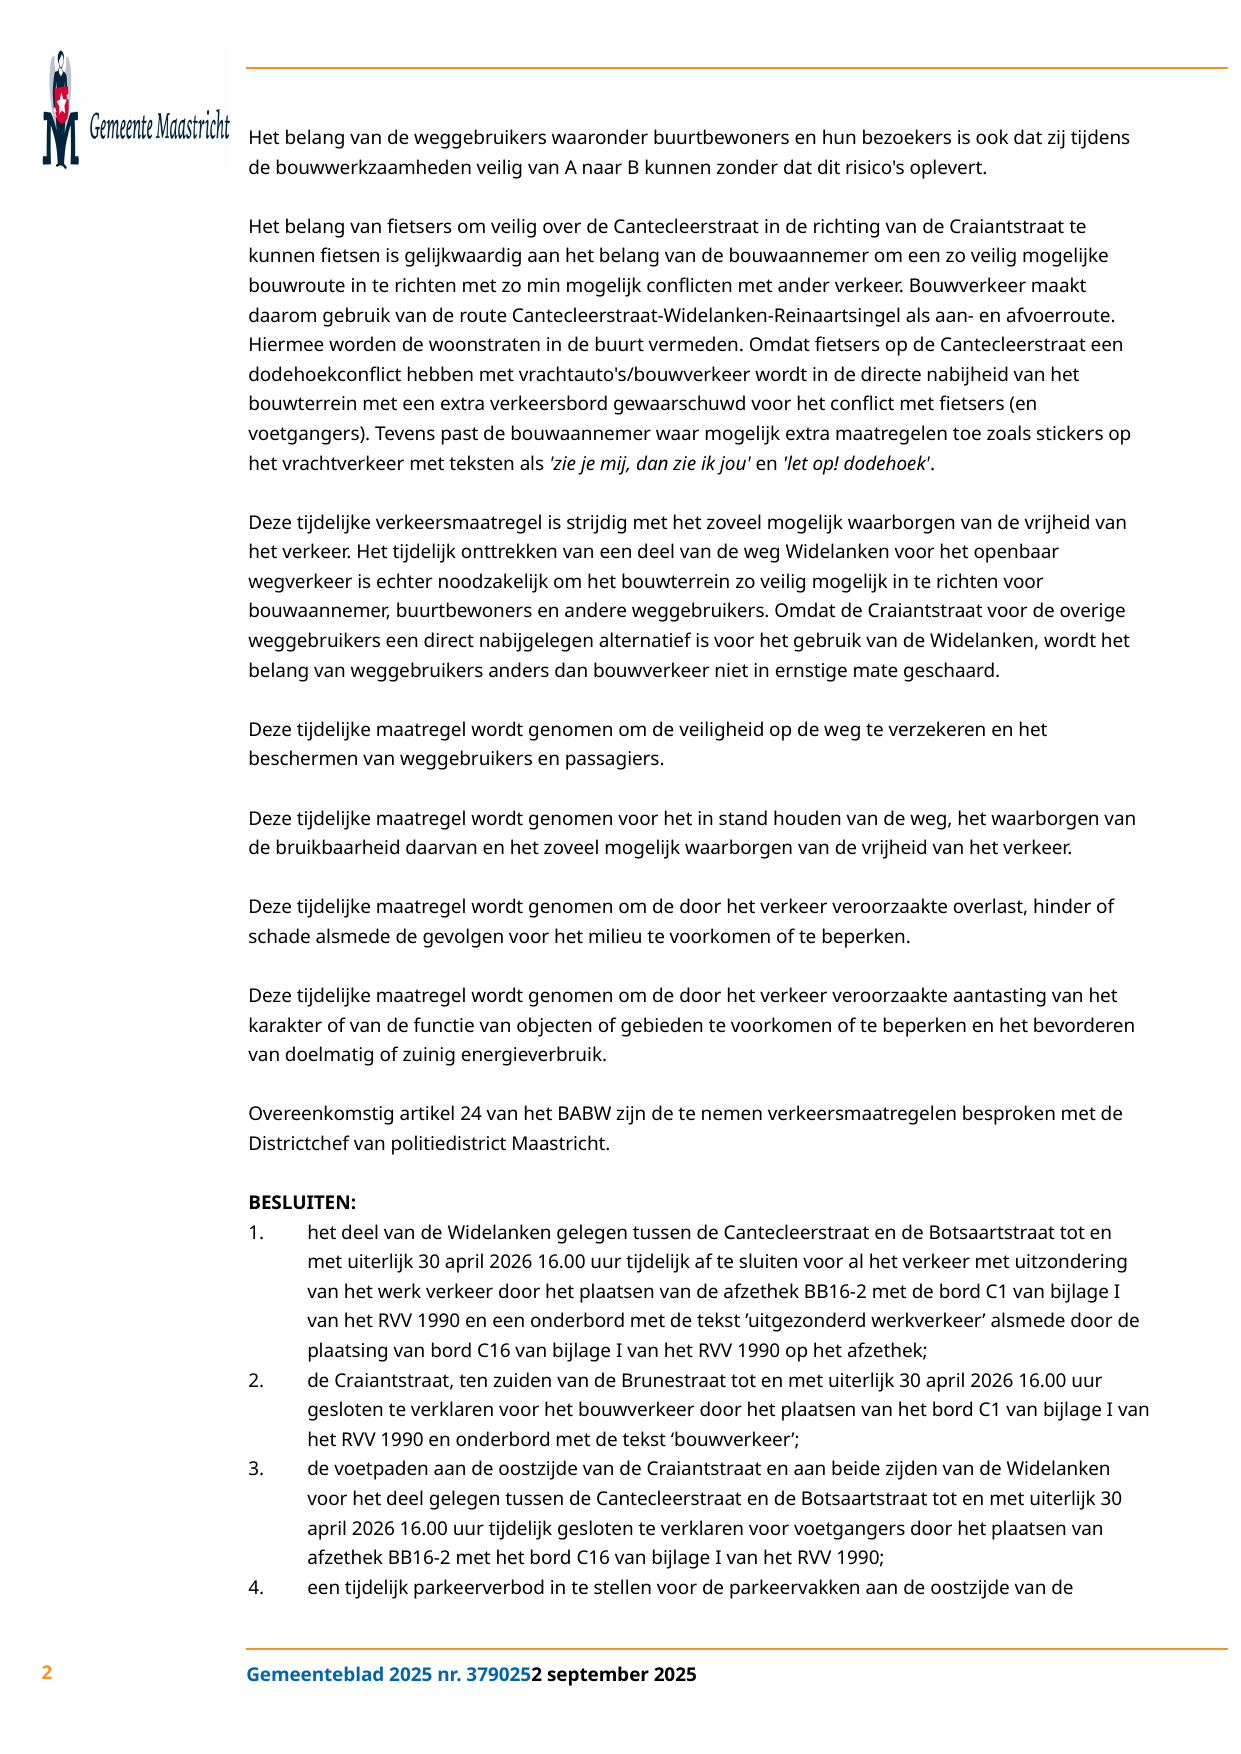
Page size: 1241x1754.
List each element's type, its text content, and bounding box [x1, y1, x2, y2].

text Deze tijdelijke maatregel wordt genomen om de door het verkeer veroorzaakte aantasting van het karakter of van de functie van objecten of gebieden te voorkomen of te beperken en het bevorderen van doelmatig of zuinig energieverbruik. [248, 982, 1152, 1067]
text Deze tijdelijke maatregel wordt genomen voor het in stand houden van de weg, het waarborgen van de bruikbaarheid daarvan en het zoveel mogelijk waarborgen van de vrijheid van het verkeer. [248, 805, 1152, 860]
text Het belang van fietsers om veilig over de Cantecleerstraat in de richting van de Craiantstraat te kunnen fietsen is gelijkwaardig aan het belang van de bouwaannemer om een zo veilig mogelijke bouwroute in te richten met zo min mogelijk conflicten met ander verkeer. Bouwverkeer maakt daarom gebruik van de route Cantecleerstraat-Widelanken-Reinaartsingel als aan- en afvoerroute. Hiermee worden de woonstraten in de buurt vermeden. Omdat fietsers op de Cantecleerstraat een dodehoekconflict hebben met vrachtauto's/bouwverkeer wordt in de directe nabijheid van het bouwterrein met een extra verkeersbord gewaarschuwd voor het conflict met fietsers (en voetgangers). Tevens past de bouwaannemer waar mogelijk extra maatregelen toe zoals stickers op het vrachtverkeer met teksten als 'zie je mij, dan zie ik jou' en 'let op! dodehoek'. [248, 213, 1152, 476]
picture [41, 47, 231, 172]
list een tijdelijk parkeerverbod in te stellen voor de parkeervakken aan de oostzijde van de [248, 1574, 1152, 1600]
text Deze tijdelijke maatregel wordt genomen om de veiligheid op de weg te verzekeren en het beschermen van weggebruikers en passagiers. [248, 716, 1152, 771]
list de voetpaden aan de oostzijde van de Craiantstraat en aan beide zijden van de Widelanken voor het deel gelegen tussen de Cantecleerstraat en de Botsaartstraat tot en met uiterlijk 30 april 2026 16.00 uur tijdelijk gesloten te verklaren voor voetgangers door het plaatsen van afzethek BB16-2 met het bord C16 van bijlage I van het RVV 1990; [248, 1456, 1152, 1570]
text BESLUITEN: [248, 1189, 1152, 1215]
list het deel van de Widelanken gelegen tussen de Cantecleerstraat en de Botsaartstraat tot en met uiterlijk 30 april 2026 16.00 uur tijdelijk af te sluiten voor al het verkeer met uitzondering van het werk verkeer door het plaatsen van de afzethek BB16-2 met de bord C1 van bijlage I van het RVV 1990 en een onderbord met de tekst ’uitgezonderd werkverkeer’ alsmede door de plaatsing van bord C16 van bijlage I van het RVV 1990 op het afzethek; [248, 1219, 1152, 1363]
text Het belang van de weggebruikers waaronder buurtbewoners en hun bezoekers is ook dat zij tijdens de bouwwerkzaamheden veilig van A naar B kunnen zonder dat dit risico's oplevert. [248, 124, 1152, 180]
text Overeenkomstig artikel 24 van het BABW zijn de te nemen verkeersmaatregelen besproken met de Districtchef van politiedistrict Maastricht. [248, 1101, 1152, 1156]
text Deze tijdelijke maatregel wordt genomen om de door het verkeer veroorzaakte overlast, hinder of schade alsmede de gevolgen voor het milieu te voorkomen of te beperken. [248, 893, 1152, 949]
text Deze tijdelijke verkeersmaatregel is strijdig met het zoveel mogelijk waarborgen van de vrijheid van het verkeer. Het tijdelijk onttrekken van een deel van de weg Widelanken voor het openbaar wegverkeer is echter noodzakelijk om het bouwterrein zo veilig mogelijk in te richten voor bouwaannemer, buurtbewoners en andere weggebruikers. Omdat de Craiantstraat voor de overige weggebruikers een direct nabijgelegen alternatief is voor het gebruik van de Widelanken, wordt het belang van weggebruikers anders dan bouwverkeer niet in ernstige mate geschaard. [248, 509, 1152, 683]
list de Craiantstraat, ten zuiden van de Brunestraat tot en met uiterlijk 30 april 2026 16.00 uur gesloten te verklaren voor het bouwverkeer door het plaatsen van het bord C1 van bijlage I van het RVV 1990 en onderbord met de tekst ‘bouwverkeer’; [248, 1367, 1152, 1452]
